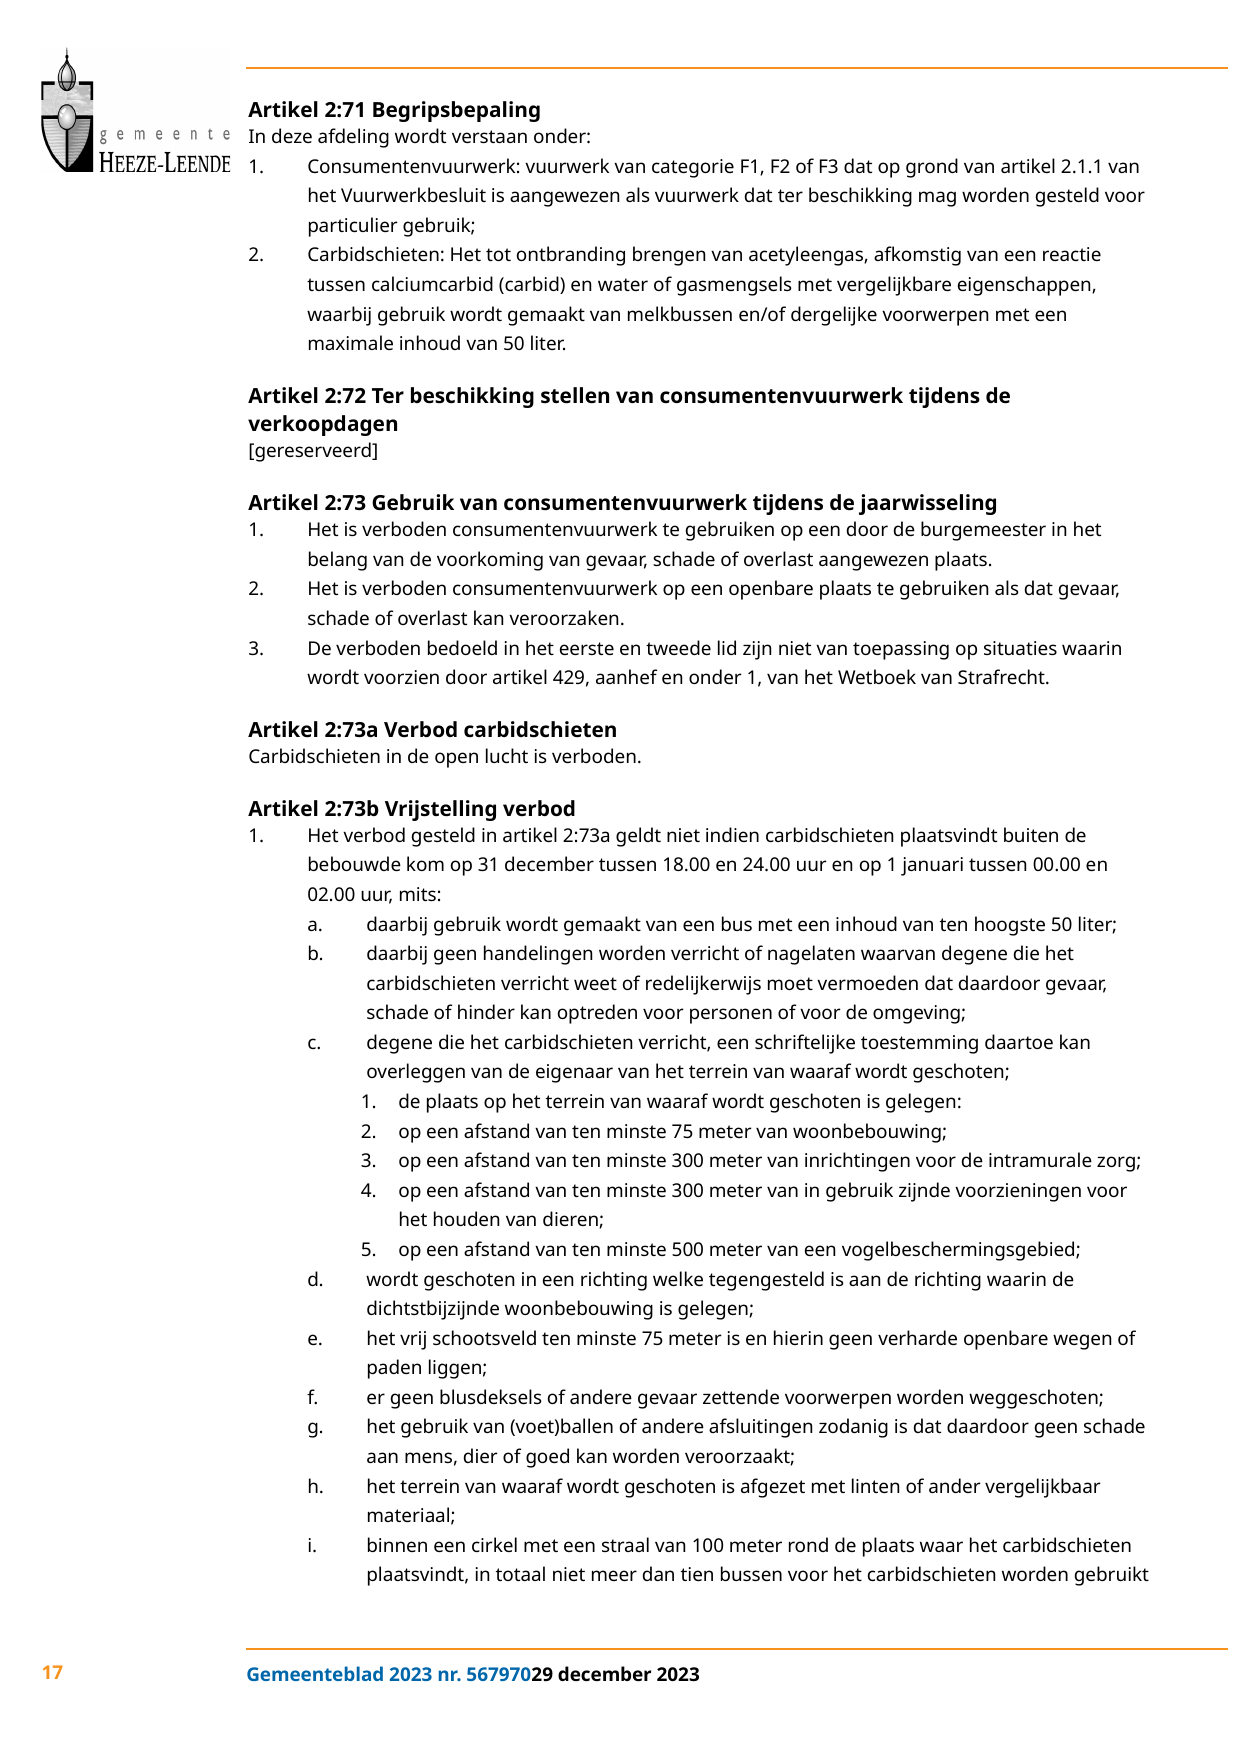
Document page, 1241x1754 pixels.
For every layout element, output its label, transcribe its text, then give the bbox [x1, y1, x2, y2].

list Carbidschieten: Het tot ontbranding brengen van acetyleengas, afkomstig van een reactie tussen calciumcarbid (carbid) en water of gasmengsels met vergelijkbare eigenschappen, waarbij gebruik wordt gemaakt van melkbussen en/of dergelijke voorwerpen met een maximale inhoud van 50 liter. [248, 242, 1152, 356]
list degene die het carbidschieten verricht, een schriftelijke toestemming daartoe kan overleggen van de eigenaar van het terrein van waaraf wordt geschoten; [307, 1029, 1152, 1084]
list daarbij geen handelingen worden verricht of nagelaten waarvan degene die het carbidschieten verricht weet of redelijkerwijs moet vermoeden dat daardoor gevaar, schade of hinder kan optreden voor personen of voor de omgeving; [307, 940, 1152, 1025]
list het vrij schootsveld ten minste 75 meter is en hierin geen verharde openbare wegen of paden liggen; [307, 1325, 1152, 1380]
list Het is verboden consumentenvuurwerk te gebruiken op een door de burgemeester in het belang van de voorkoming van gevaar, schade of overlast aangewezen plaats. [248, 516, 1152, 572]
text Artikel 2:72 Ter beschikking stellen van consumentenvuurwerk tijdens de verkoopdagen [248, 381, 1152, 438]
list de plaats op het terrein van waaraf wordt geschoten is gelegen: [361, 1088, 1152, 1114]
list er geen blusdeksels of andere gevaar zettende voorwerpen worden weggeschoten; [307, 1384, 1152, 1410]
text Artikel 2:73b Vrijstelling verbod [248, 794, 1152, 822]
text Artikel 2:71 Begripsbepaling [248, 95, 1152, 123]
list binnen een cirkel met een straal van 100 meter rond de plaats waar het carbidschieten plaatsvindt, in totaal niet meer dan tien bussen voor het carbidschieten worden gebruikt [307, 1532, 1152, 1587]
text Carbidschieten in de open lucht is verboden. [248, 743, 1152, 769]
list op een afstand van ten minste 500 meter van een vogelbeschermingsgebied; [361, 1236, 1152, 1262]
list het gebruik van (voet)ballen of andere afsluitingen zodanig is dat daardoor geen schade aan mens, dier of goed kan worden veroorzaakt; [307, 1414, 1152, 1469]
text In deze afdeling wordt verstaan onder: [248, 123, 1152, 149]
list Consumentenvuurwerk: vuurwerk van categorie F1, F2 of F3 dat op grond van artikel 2.1.1 van het Vuurwerkbesluit is aangewezen als vuurwerk dat ter beschikking mag worden gesteld voor particulier gebruik; [248, 153, 1152, 238]
text Artikel 2:73 Gebruik van consumentenvuurwerk tijdens de jaarwisseling [248, 488, 1152, 516]
list Het is verboden consumentenvuurwerk op een openbare plaats te gebruiken als dat gevaar, schade of overlast kan veroorzaken. [248, 576, 1152, 631]
picture [41, 47, 231, 172]
list wordt geschoten in een richting welke tegengesteld is aan de richting waarin de dichtstbijzijnde woonbebouwing is gelegen; [307, 1266, 1152, 1321]
list op een afstand van ten minste 300 meter van in gebruik zijnde voorzieningen voor het houden van dieren; [361, 1177, 1152, 1232]
list daarbij gebruik wordt gemaakt van een bus met een inhoud van ten hoogste 50 liter; [307, 911, 1152, 937]
text [gereserveerd] [248, 438, 1152, 463]
text Artikel 2:73a Verbod carbidschieten [248, 715, 1152, 743]
list op een afstand van ten minste 300 meter van inrichtingen voor de intramurale zorg; [361, 1147, 1152, 1173]
list het terrein van waaraf wordt geschoten is afgezet met linten of ander vergelijkbaar materiaal; [307, 1473, 1152, 1528]
list op een afstand van ten minste 75 meter van woonbebouwing; [361, 1118, 1152, 1144]
list Het verbod gesteld in artikel 2:73a geldt niet indien carbidschieten plaatsvindt buiten de bebouwde kom op 31 december tussen 18.00 en 24.00 uur en op 1 januari tussen 00.00 en 02.00 uur, mits: [248, 822, 1152, 907]
list De verboden bedoeld in het eerste en tweede lid zijn niet van toepassing op situaties waarin wordt voorzien door artikel 429, aanhef en onder 1, van het Wetboek van Strafrecht. [248, 635, 1152, 690]
